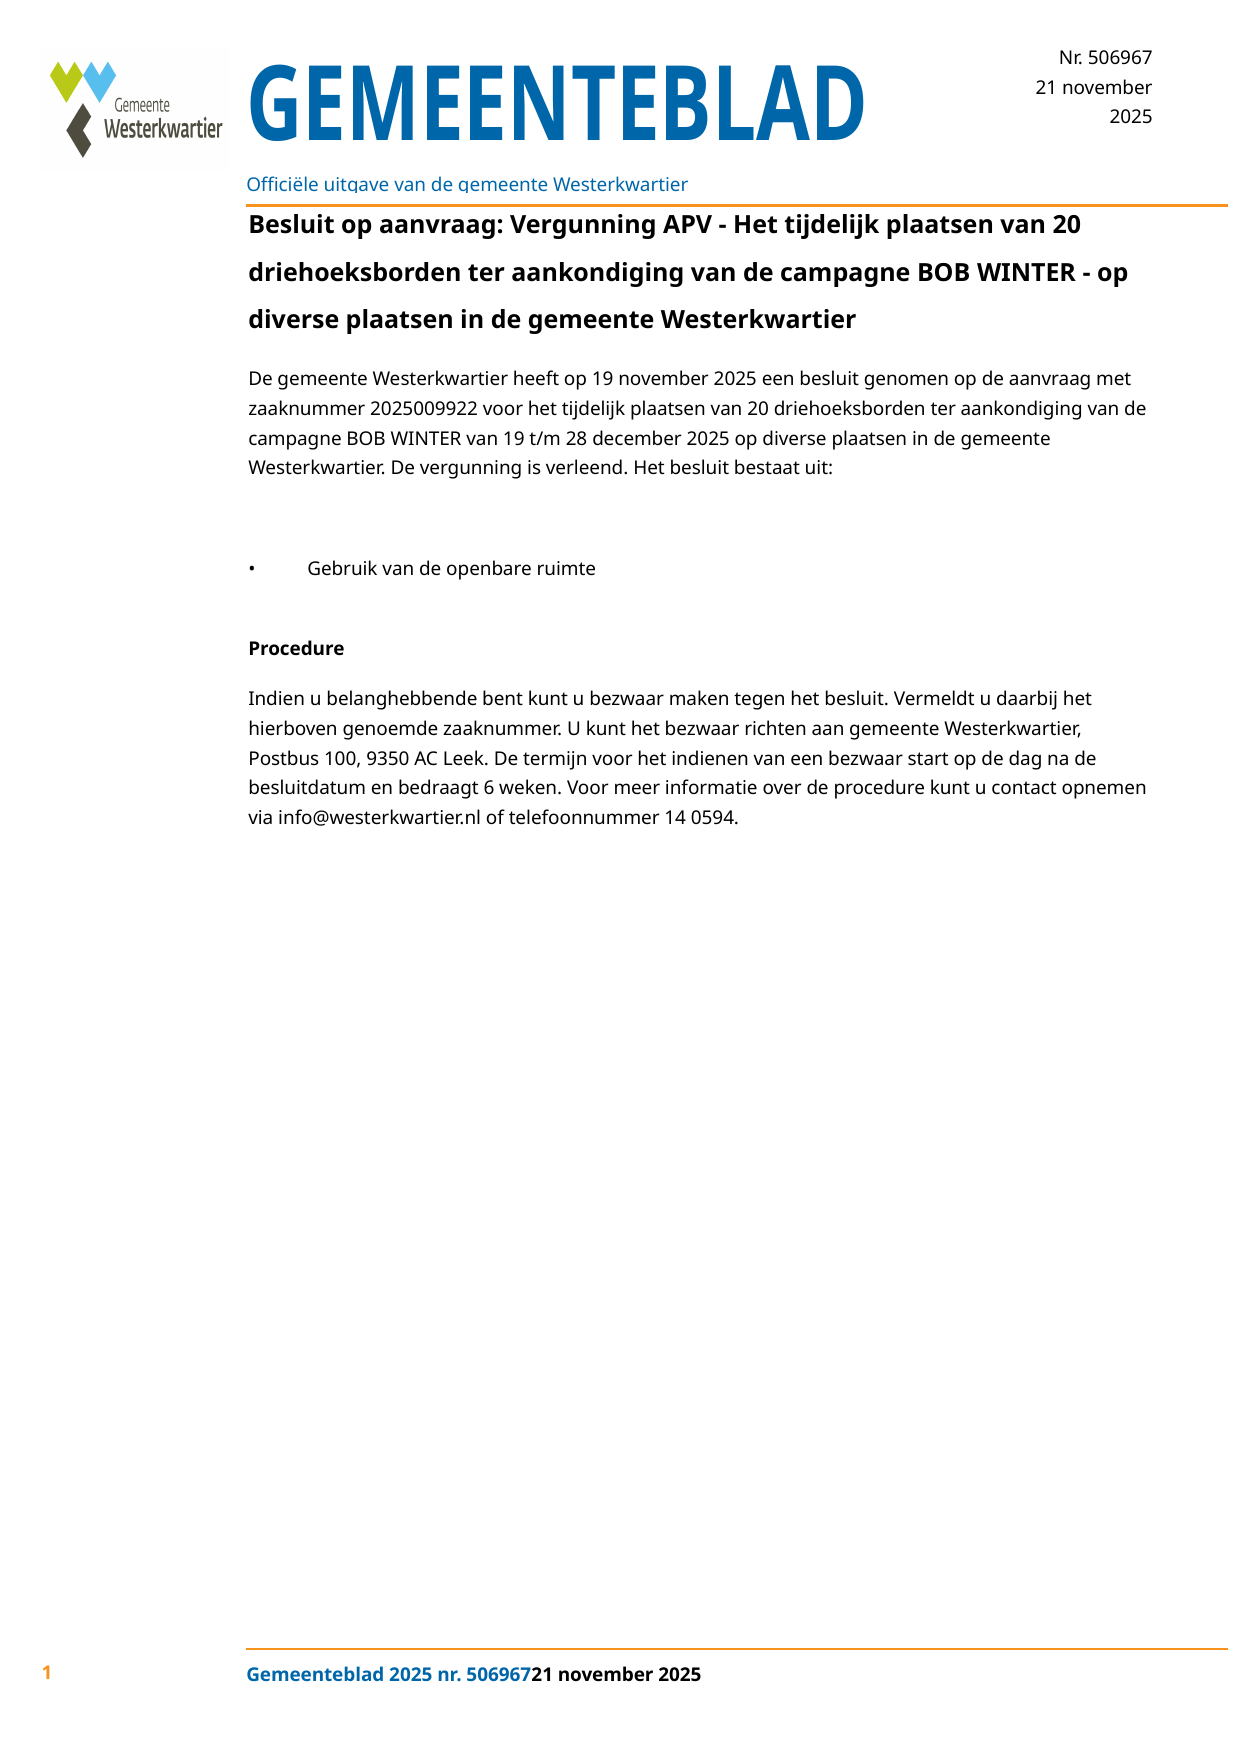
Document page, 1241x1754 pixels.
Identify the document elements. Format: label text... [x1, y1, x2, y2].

list Gebruik van de openbare ruimte [248, 555, 1152, 581]
picture [41, 47, 231, 172]
text Indien u belanghebbende bent kunt u bezwaar maken tegen het besluit. Vermeldt u daarbij het hierboven genoemde zaaknummer. U kunt het bezwaar richten aan gemeente Westerkwartier, Postbus 100, 9350 AC Leek. De termijn voor het indienen van een bezwaar start op de dag na de besluitdatum en bedraagt 6 weken. Voor meer informatie over de procedure kunt u contact opnemen via info@westerkwartier.nl of telefoonnummer 14 0594. [248, 686, 1152, 829]
text De gemeente Westerkwartier heeft op 19 november 2025 een besluit genomen op de aanvraag met zaaknummer 2025009922 voor het tijdelijk plaatsen van 20 driehoeksborden ter aankondiging van de campagne BOB WINTER van 19 t/m 28 december 2025 op diverse plaatsen in de gemeente Westerkwartier. De vergunning is verleend. Het besluit bestaat uit: [248, 366, 1152, 480]
text Besluit op aanvraag: Vergunning APV - Het tijdelijk plaatsen van 20 driehoeksborden ter aankondiging van de campagne BOB WINTER - op diverse plaatsen in de gemeente Westerkwartier [248, 207, 1152, 336]
text Procedure [248, 635, 1152, 661]
